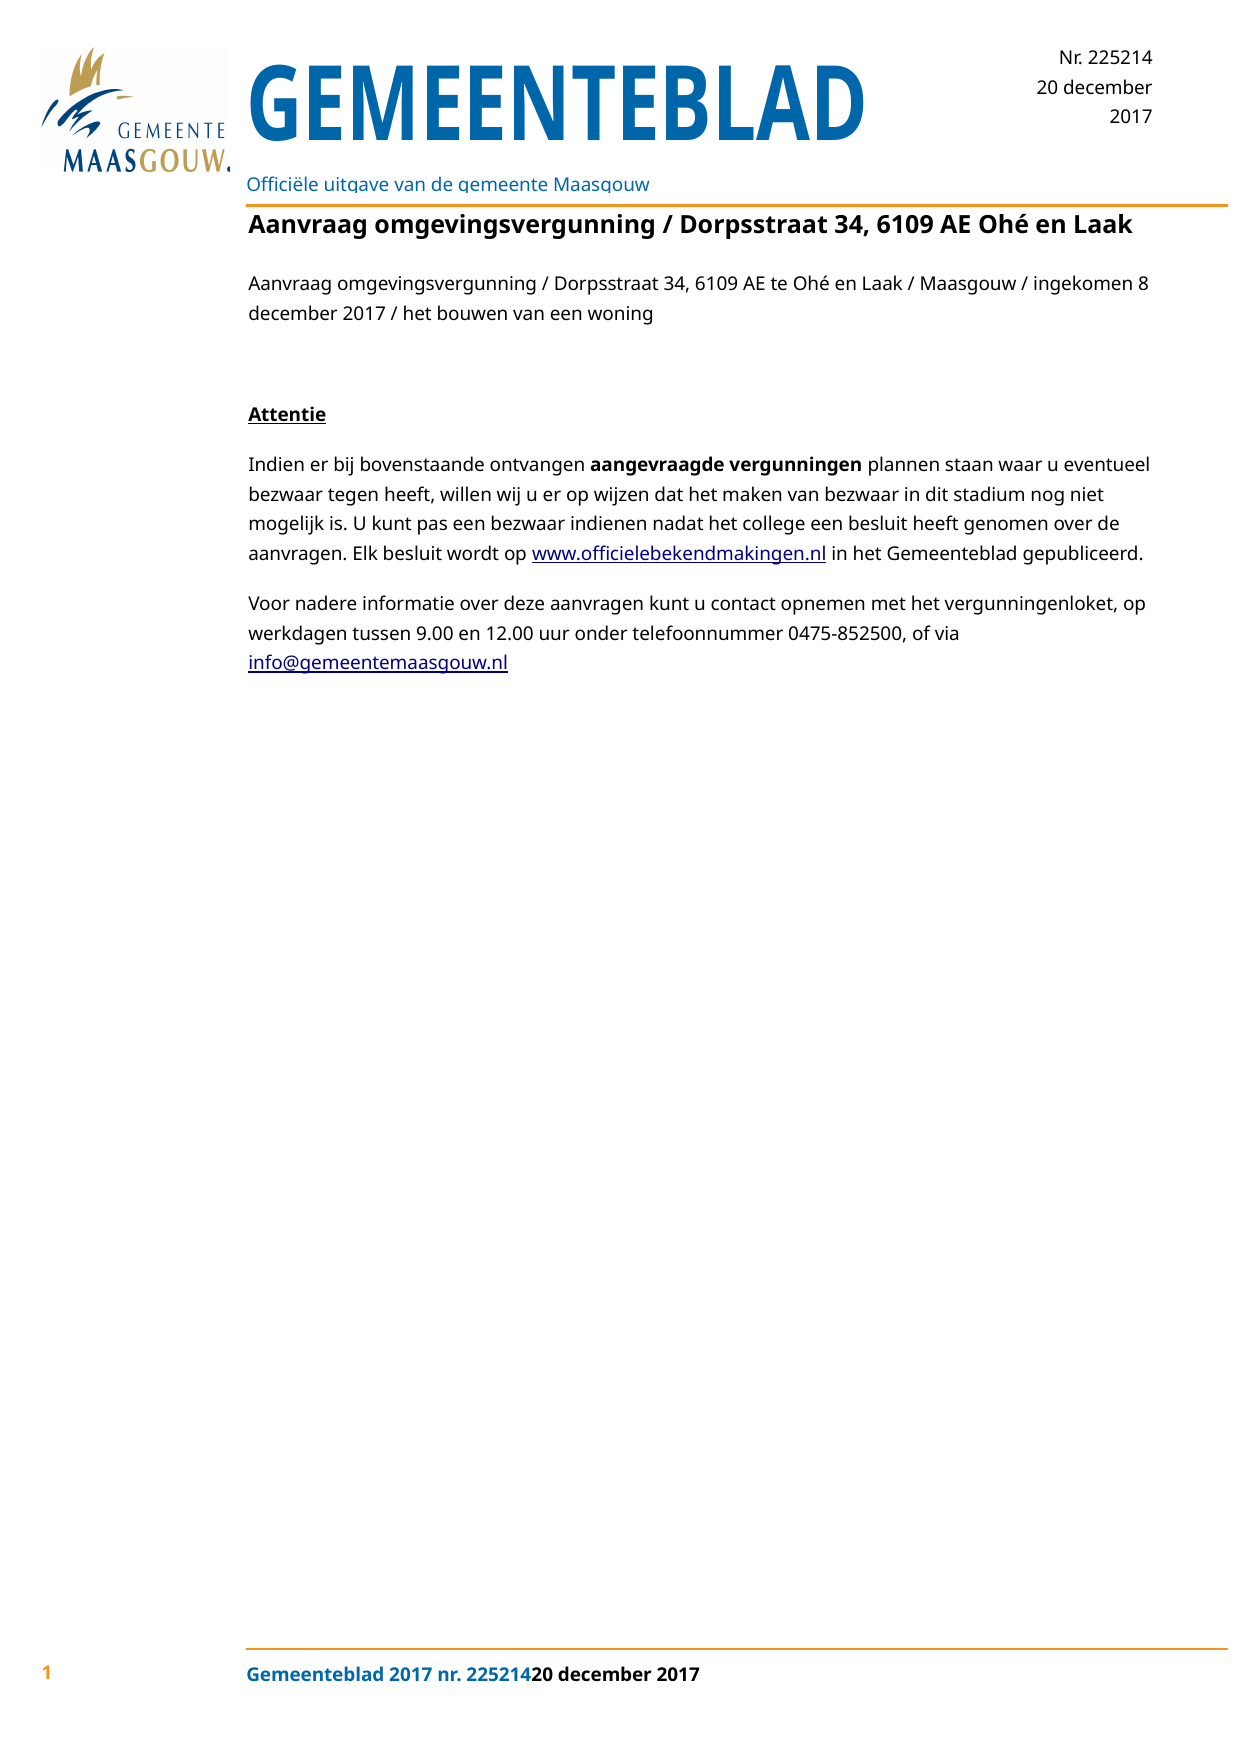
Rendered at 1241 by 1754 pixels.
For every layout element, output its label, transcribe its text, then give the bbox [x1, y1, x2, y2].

text Aanvraag omgevingsvergunning / Dorpsstraat 34, 6109 AE te Ohé en Laak / Maasgouw / ingekomen 8 december 2017 / het bouwen van een woning [248, 270, 1152, 326]
text Attentie [248, 401, 1152, 426]
text Indien er bij bovenstaande ontvangen aangevraagde vergunningen plannen staan waar u eventueel bezwaar tegen heeft, willen wij u er op wijzen dat het maken van bezwaar in dit stadium nog niet mogelijk is. U kunt pas een bezwaar indienen nadat het college een besluit heeft genomen over de aanvragen. Elk besluit wordt op www.officielebekendmakingen.nl in het Gemeenteblad gepubliceerd. [248, 451, 1152, 566]
text Aanvraag omgevingsvergunning / Dorpsstraat 34, 6109 AE Ohé en Laak [248, 207, 1152, 241]
picture [41, 47, 231, 172]
text Voor nadere informatie over deze aanvragen kunt u contact opnemen met het vergunningenloket, op werkdagen tussen 9.00 en 12.00 uur onder telefoonnummer 0475-852500, of via info@gemeentemaasgouw.nl [248, 590, 1152, 675]
